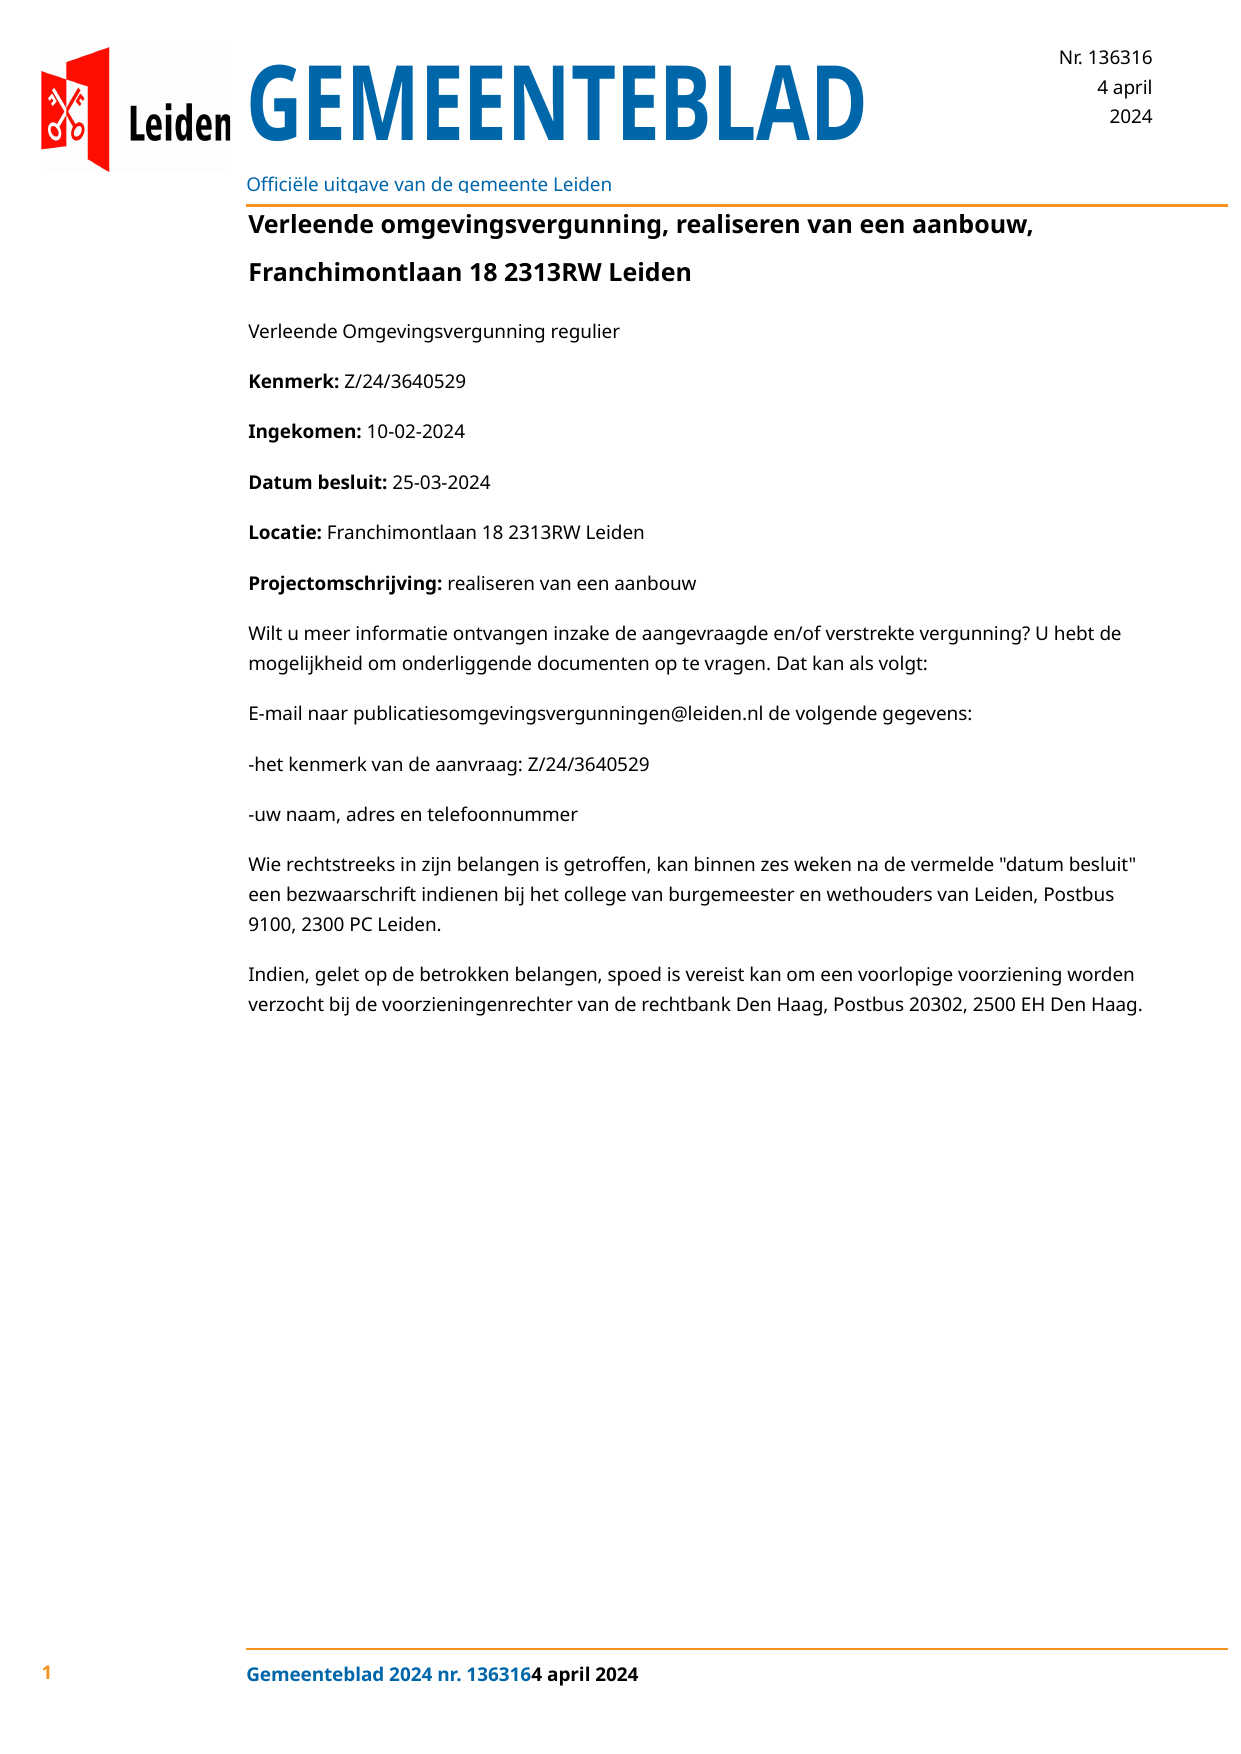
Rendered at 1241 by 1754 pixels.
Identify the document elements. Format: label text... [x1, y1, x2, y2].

text Datum besluit: 25-03-2024 [248, 469, 1152, 495]
text Kenmerk: Z/24/3640529 [248, 368, 1152, 394]
text Indien, gelet op de betrokken belangen, spoed is vereist kan om een voorlopige voorziening worden verzocht bij de voorzieningenrechter van de rechtbank Den Haag, Postbus 20302, 2500 EH Den Haag. [248, 961, 1152, 1017]
text Verleende Omgevingsvergunning regulier [248, 318, 1152, 344]
text -uw naam, adres en telefoonnummer [248, 801, 1152, 827]
text Verleende omgevingsvergunning, realiseren van een aanbouw, Franchimontlaan 18 2313RW Leiden [248, 207, 1152, 288]
text Wilt u meer informatie ontvangen inzake de aangevraagde en/of verstrekte vergunning? U hebt de mogelijkheid om onderliggende documenten op te vragen. Dat kan als volgt: [248, 620, 1152, 676]
text Projectomschrijving: realiseren van een aanbouw [248, 570, 1152, 596]
text Ingekomen: 10-02-2024 [248, 419, 1152, 444]
picture [41, 47, 231, 172]
text E-mail naar publicatiesomgevingsvergunningen@leiden.nl de volgende gegevens: [248, 700, 1152, 726]
text Locatie: Franchimontlaan 18 2313RW Leiden [248, 519, 1152, 545]
text Wie rechtstreeks in zijn belangen is getroffen, kan binnen zes weken na de vermelde "datum besluit" een bezwaarschrift indienen bij het college van burgemeester en wethouders van Leiden, Postbus 9100, 2300 PC Leiden. [248, 852, 1152, 937]
text -het kenmerk van de aanvraag: Z/24/3640529 [248, 751, 1152, 777]
